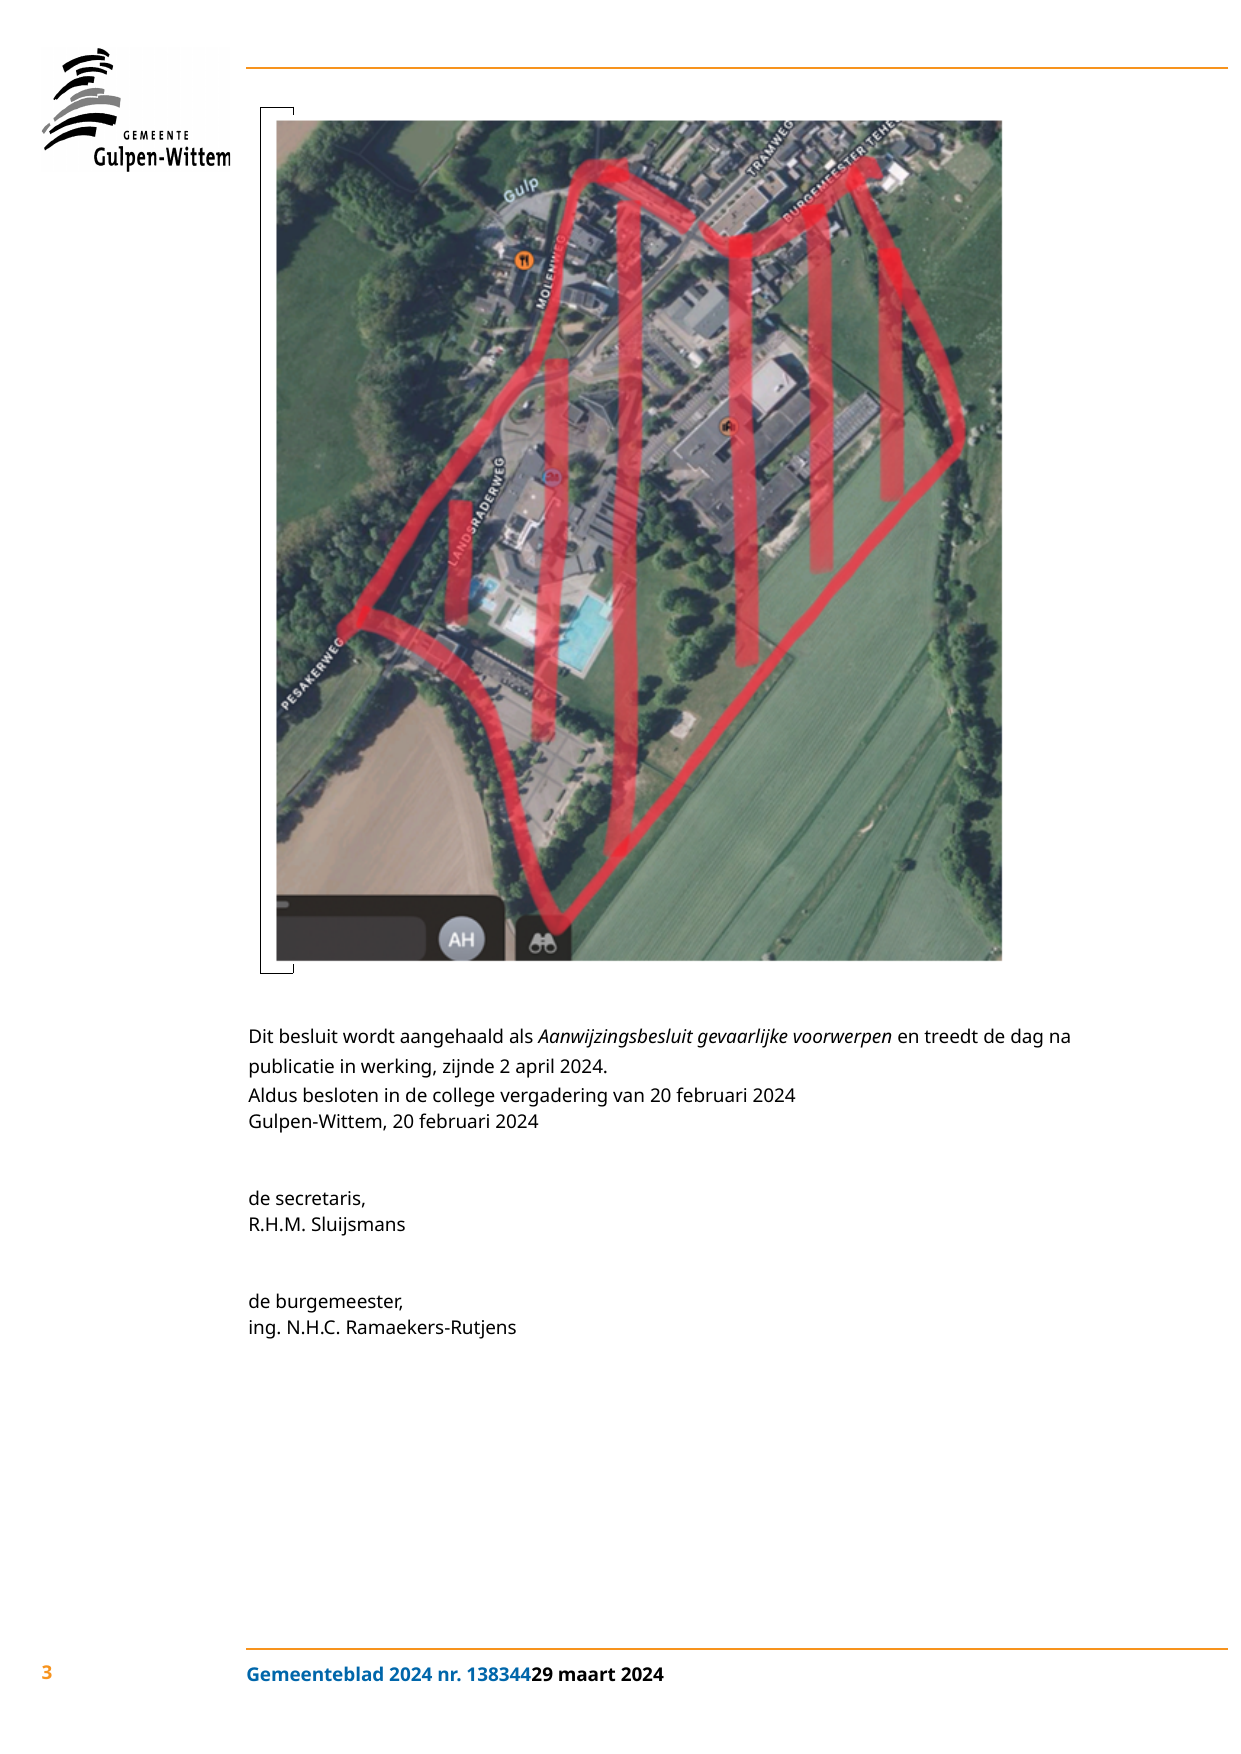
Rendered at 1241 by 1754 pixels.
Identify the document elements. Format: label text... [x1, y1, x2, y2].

text Gulpen-Wittem, 20 februari 2024 [248, 1108, 1152, 1134]
text Dit besluit wordt aangehaald als Aanwijzingsbesluit gevaarlijke voorwerpen en treedt de dag na publicatie in werking, zijnde 2 april 2024. [248, 1023, 1152, 1079]
text Aldus besloten in de college vergadering van 20 februari 2024 [248, 1083, 1152, 1108]
text de secretaris, [248, 1186, 1152, 1211]
text de burgemeester, [248, 1288, 1152, 1314]
picture [268, 115, 1008, 964]
text ing. N.H.C. Ramaekers-Rutjens [248, 1314, 1152, 1340]
text R.H.M. Sluijsmans [248, 1211, 1152, 1237]
picture [41, 47, 231, 172]
